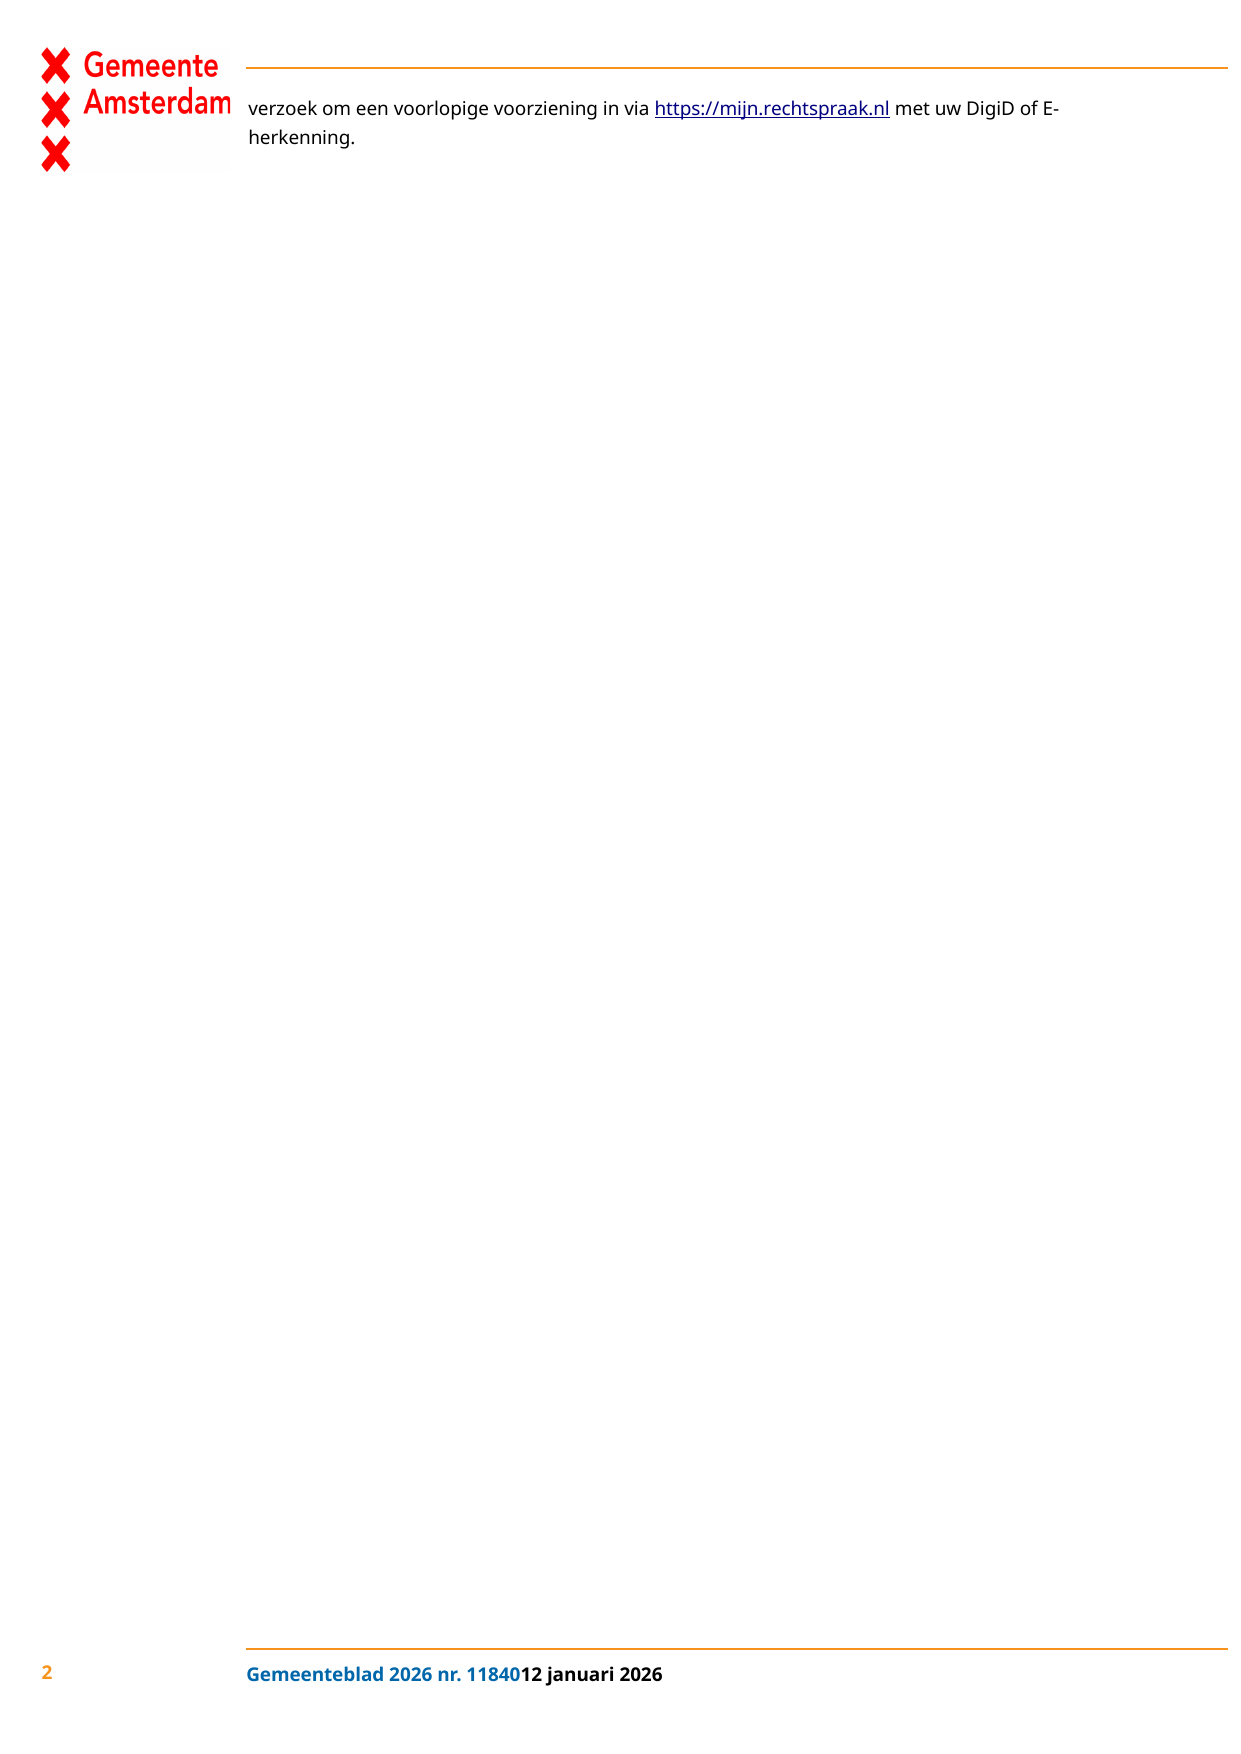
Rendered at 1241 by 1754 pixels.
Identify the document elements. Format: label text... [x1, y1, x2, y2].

picture [41, 47, 231, 172]
text verzoek om een voorlopige voorziening in via https://mijn.rechtspraak.nl met uw DigiD of E-herkenning. [248, 95, 1152, 150]
